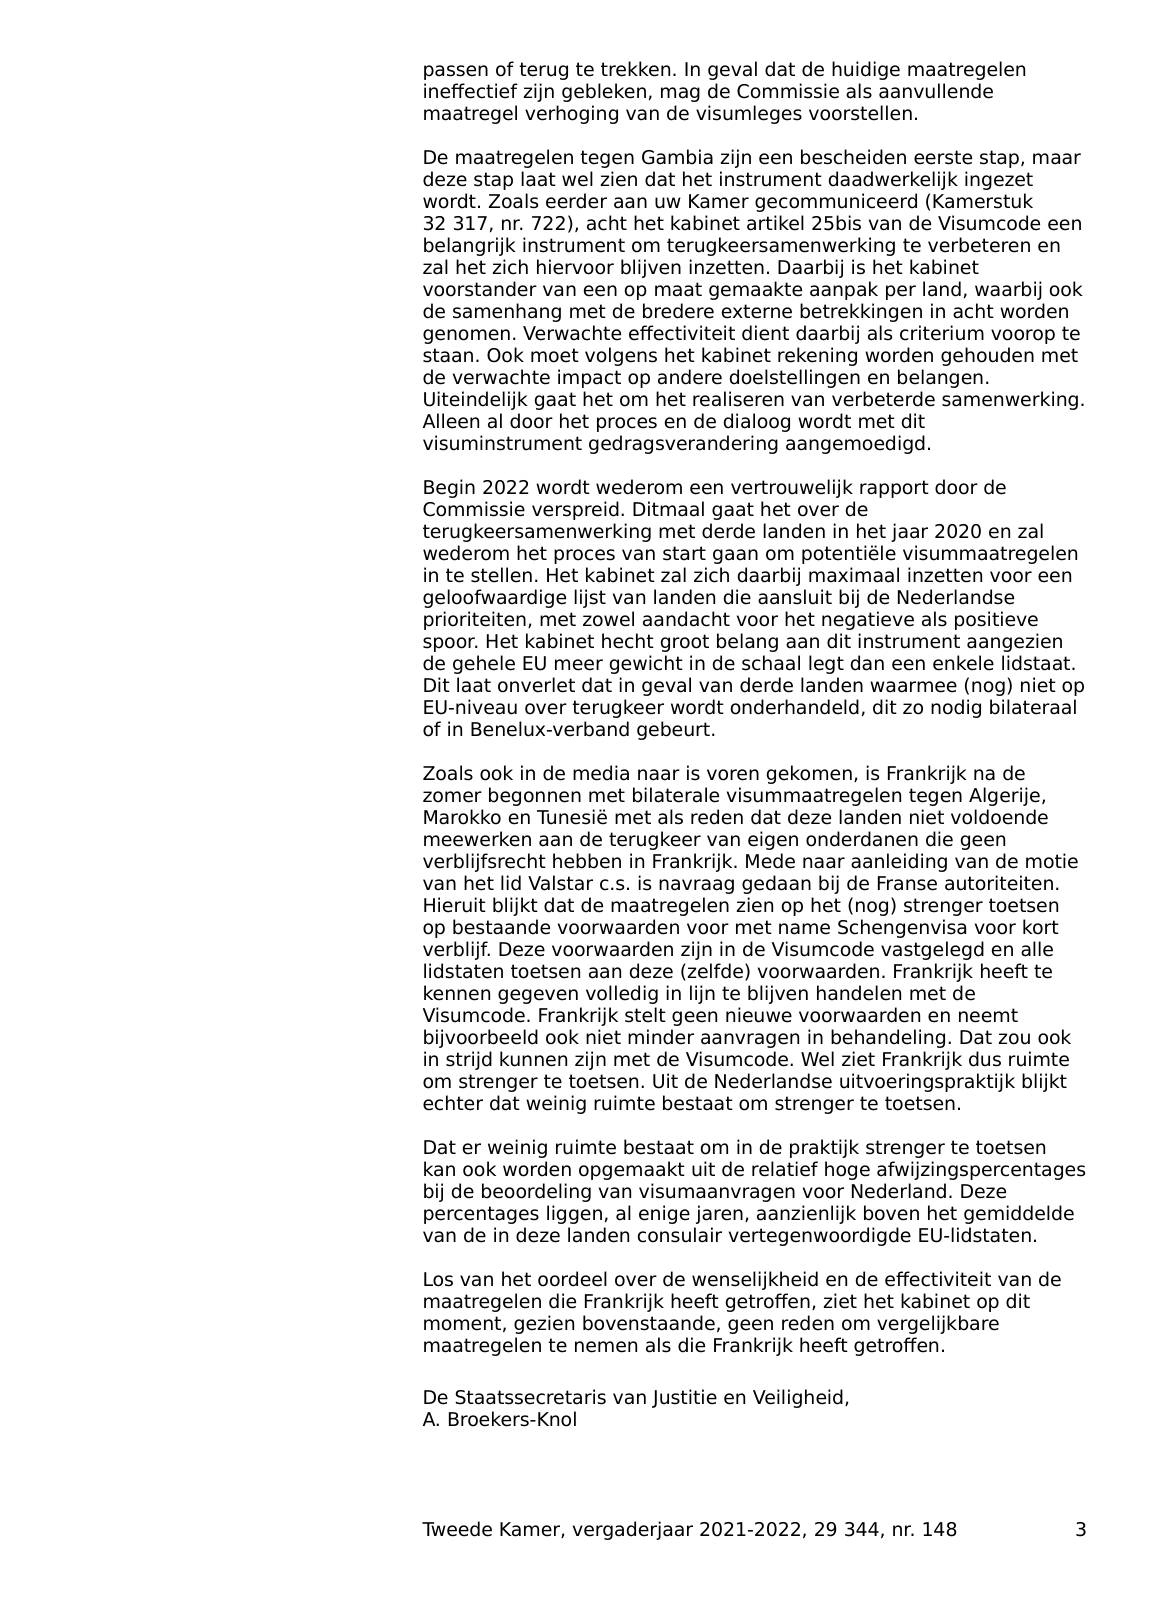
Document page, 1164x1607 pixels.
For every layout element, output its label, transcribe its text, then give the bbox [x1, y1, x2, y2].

text Los van het oordeel over de wenselijkheid en de effectiviteit van de maatregelen die Frankrijk heeft getroffen, ziet het kabinet op dit moment, gezien bovenstaande, geen reden om vergelijkbare maatregelen te nemen als die Frankrijk heeft getroffen. [422, 1269, 1087, 1357]
text De maatregelen tegen Gambia zijn een bescheiden eerste stap, maar deze stap laat wel zien dat het instrument daadwerkelijk ingezet wordt. Zoals eerder aan uw Kamer gecommuniceerd (Kamerstuk 32 317, nr. 722), acht het kabinet artikel 25bis van de Visumcode een belangrijk instrument om terugkeersamenwerking te verbeteren en zal het zich hiervoor blijven inzetten. Daarbij is het kabinet voorstander van een op maat gemaakte aanpak per land, waarbij ook de samenhang met de bredere externe betrekkingen in acht worden genomen. Verwachte effectiviteit dient daarbij als criterium voorop te staan. Ook moet volgens het kabinet rekening worden gehouden met de verwachte impact op andere doelstellingen en belangen. Uiteindelijk gaat het om het realiseren van verbeterde samenwerking. Alleen al door het proces en de dialoog wordt met dit visuminstrument gedragsverandering aangemoedigd. [422, 147, 1087, 455]
text Begin 2022 wordt wederom een vertrouwelijk rapport door de Commissie verspreid. Ditmaal gaat het over de terugkeersamenwerking met derde landen in het jaar 2020 en zal wederom het proces van start gaan om potentiële visummaatregelen in te stellen. Het kabinet zal zich daarbij maximaal inzetten voor een geloofwaardige lijst van landen die aansluit bij de Nederlandse prioriteiten, met zowel aandacht voor het negatieve als positieve spoor. Het kabinet hecht groot belang aan dit instrument aangezien de gehele EU meer gewicht in de schaal legt dan een enkele lidstaat. Dit laat onverlet dat in geval van derde landen waarmee (nog) niet op EU-niveau over terugkeer wordt onderhandeld, dit zo nodig bilateraal of in Benelux-verband gebeurt. [422, 477, 1087, 741]
text passen of terug te trekken. In geval dat de huidige maatregelen ineffectief zijn gebleken, mag de Commissie als aanvullende maatregel verhoging van de visumleges voorstellen. [422, 59, 1087, 125]
text Dat er weinig ruimte bestaat om in de praktijk strenger te toetsen kan ook worden opgemaakt uit de relatief hoge afwijzingspercentages bij de beoordeling van visumaanvragen voor Nederland. Deze percentages liggen, al enige jaren, aanzienlijk boven het gemiddelde van de in deze landen consulair vertegenwoordigde EU-lidstaten. [422, 1137, 1087, 1247]
text De Staatssecretaris van Justitie en Veiligheid, A. Broekers-Knol [422, 1387, 1087, 1431]
text Zoals ook in de media naar is voren gekomen, is Frankrijk na de zomer begonnen met bilaterale visummaatregelen tegen Algerije, Marokko en Tunesië met als reden dat deze landen niet voldoende meewerken aan de terugkeer van eigen onderdanen die geen verblijfsrecht hebben in Frankrijk. Mede naar aanleiding van de motie van het lid Valstar c.s. is navraag gedaan bij de Franse autoriteiten. Hieruit blijkt dat de maatregelen zien op het (nog) strenger toetsen op bestaande voorwaarden voor met name Schengenvisa voor kort verblijf. Deze voorwaarden zijn in de Visumcode vastgelegd en alle lidstaten toetsen aan deze (zelfde) voorwaarden. Frankrijk heeft te kennen gegeven volledig in lijn te blijven handelen met de Visumcode. Frankrijk stelt geen nieuwe voorwaarden en neemt bijvoorbeeld ook niet minder aanvragen in behandeling. Dat zou ook in strijd kunnen zijn met de Visumcode. Wel ziet Frankrijk dus ruimte om strenger te toetsen. Uit de Nederlandse uitvoeringspraktijk blijkt echter dat weinig ruimte bestaat om strenger te toetsen. [422, 763, 1087, 1115]
